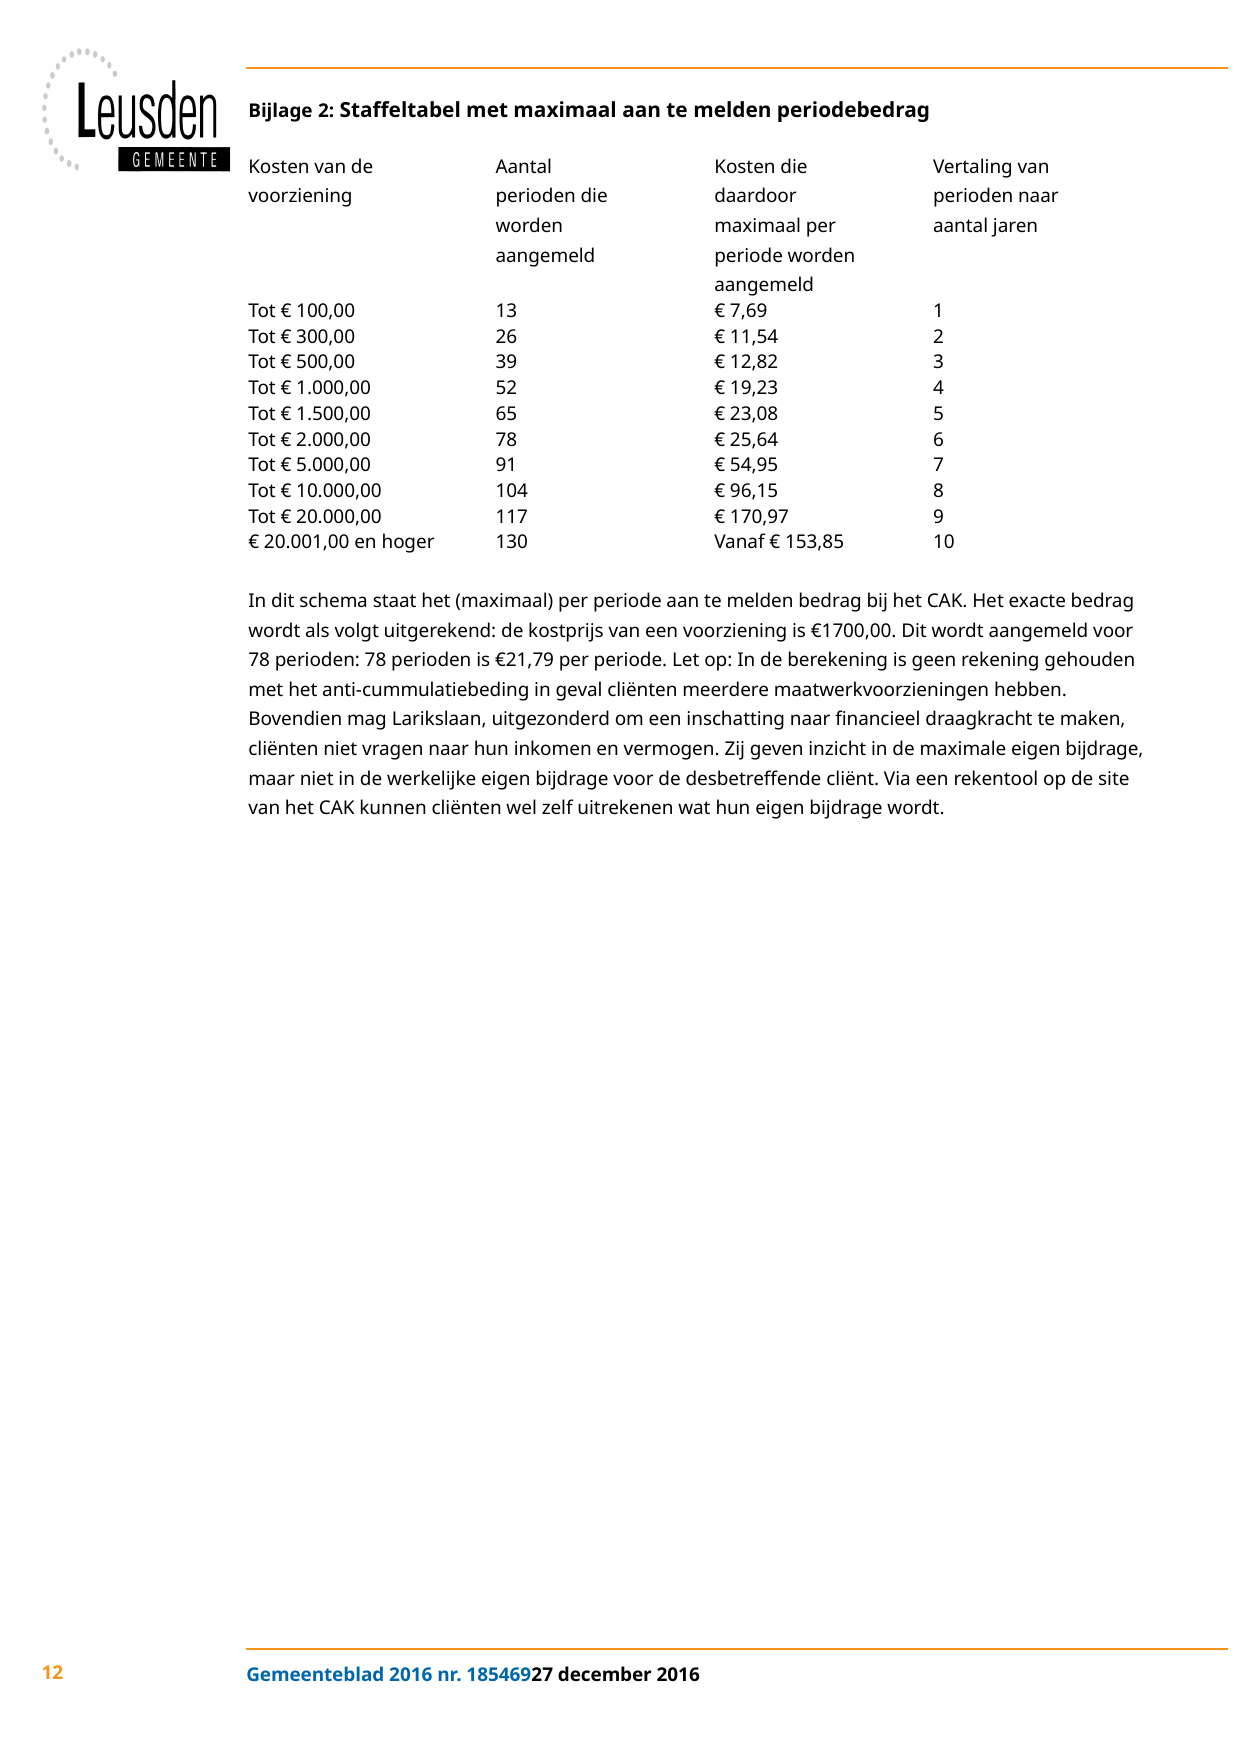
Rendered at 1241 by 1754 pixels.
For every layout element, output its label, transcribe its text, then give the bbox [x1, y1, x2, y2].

table_cell Tot € 300,00 [248, 323, 495, 348]
table_cell Tot € 10.000,00 [248, 477, 495, 503]
table_cell 6 [933, 426, 1152, 451]
table_cell 4 [933, 374, 1152, 400]
table_header Vertaling van perioden naar aantal jaren [933, 153, 1152, 297]
table_cell Tot € 20.000,00 [248, 503, 495, 529]
table_cell 78 [495, 426, 714, 451]
table_cell € 170,97 [714, 503, 933, 529]
table_cell Tot € 2.000,00 [248, 426, 495, 451]
table_cell Tot € 1.000,00 [248, 374, 495, 400]
table_cell Tot € 1.500,00 [248, 400, 495, 426]
table_cell 52 [495, 374, 714, 400]
table_cell € 54,95 [714, 451, 933, 477]
table_cell 2 [933, 323, 1152, 348]
table_cell € 7,69 [714, 297, 933, 323]
picture [41, 47, 231, 172]
table_cell Tot € 5.000,00 [248, 451, 495, 477]
table_cell Tot € 500,00 [248, 349, 495, 374]
table_header Kosten die daardoor maximaal per periode worden aangemeld [714, 153, 933, 297]
table_cell 3 [933, 349, 1152, 374]
table_header Aantal perioden die worden aangemeld [495, 153, 714, 297]
table_header Kosten van de voorziening [248, 153, 495, 297]
table_cell Tot € 100,00 [248, 297, 495, 323]
table_cell € 25,64 [714, 426, 933, 451]
table_cell € 96,15 [714, 477, 933, 503]
table_cell 1 [933, 297, 1152, 323]
table_cell 65 [495, 400, 714, 426]
table_cell 39 [495, 349, 714, 374]
text In dit schema staat het (maximaal) per periode aan te melden bedrag bij het CAK. Het exacte bedrag wordt als volgt uitgerekend: de kostprijs van een voorziening is €1700,00. Dit wordt aangemeld voor 78 perioden: 78 perioden is €21,79 per periode. Let op: In de berekening is geen rekening gehouden met het anti-cummulatiebeding in geval cliënten meerdere maatwerkvoorzieningen hebben. Bovendien mag Larikslaan, uitgezonderd om een inschatting naar financieel draagkracht te maken, cliënten niet vragen naar hun inkomen en vermogen. Zij geven inzicht in de maximale eigen bijdrage, maar niet in de werkelijke eigen bijdrage voor de desbetreffende cliënt. Via een rekentool op de site van het CAK kunnen cliënten wel zelf uitrekenen wat hun eigen bijdrage wordt. [248, 587, 1152, 820]
table_cell 5 [933, 400, 1152, 426]
table_cell 26 [495, 323, 714, 348]
table_cell € 11,54 [714, 323, 933, 348]
table_cell 117 [495, 503, 714, 529]
table_cell € 20.001,00 en hoger [248, 529, 495, 554]
table_cell 10 [933, 529, 1152, 554]
table_cell 9 [933, 503, 1152, 529]
table_cell 8 [933, 477, 1152, 503]
text Bijlage 2: Staffeltabel met maximaal aan te melden periodebedrag [248, 95, 1152, 123]
table_cell Vanaf € 153,85 [714, 529, 933, 554]
table_cell € 23,08 [714, 400, 933, 426]
table_cell € 19,23 [714, 374, 933, 400]
table_cell 7 [933, 451, 1152, 477]
table_cell 130 [495, 529, 714, 554]
table_cell € 12,82 [714, 349, 933, 374]
table_cell 104 [495, 477, 714, 503]
table_cell 13 [495, 297, 714, 323]
table_cell 91 [495, 451, 714, 477]
